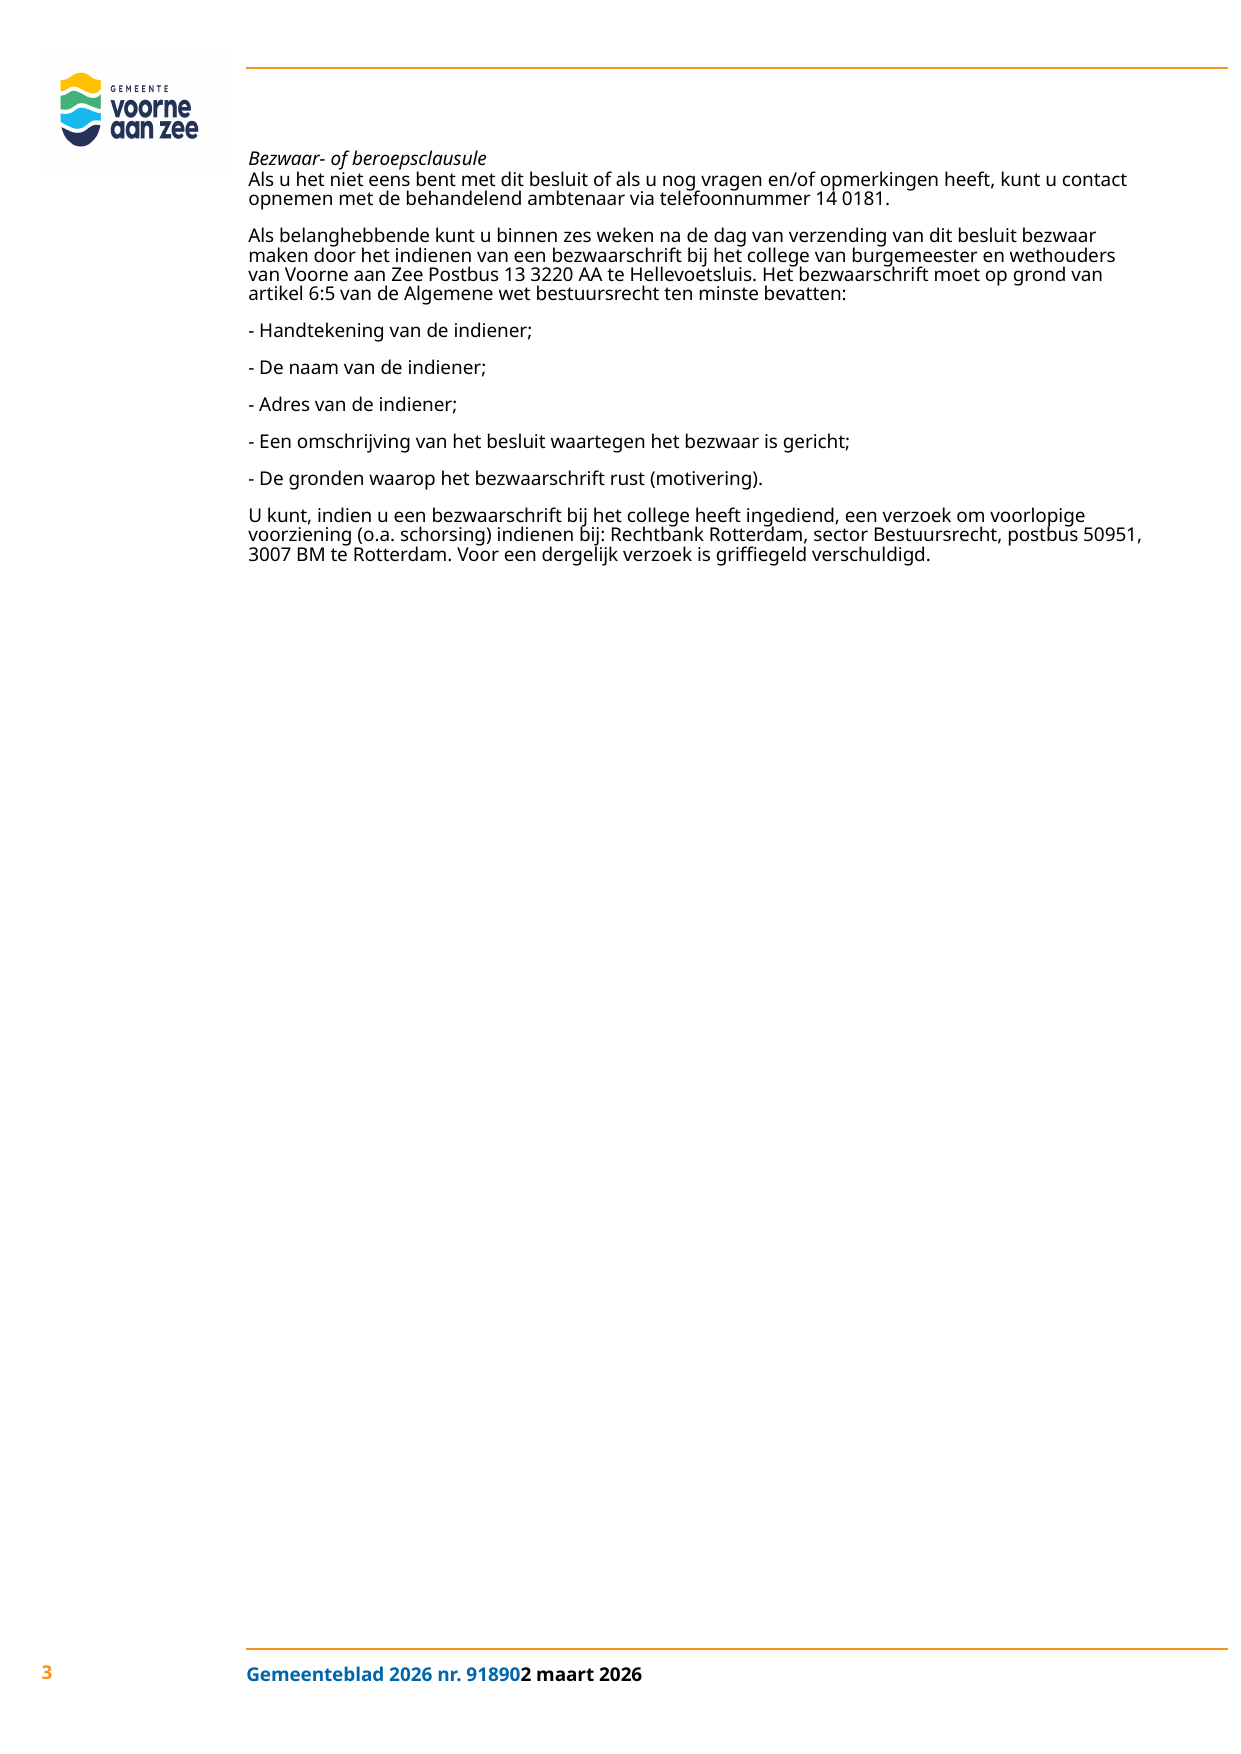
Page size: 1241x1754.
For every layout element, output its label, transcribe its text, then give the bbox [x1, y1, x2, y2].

text Als belanghebbende kunt u binnen zes weken na de dag van verzending van dit besluit bezwaar maken door het indienen van een bezwaarschrift bij het college van burgemeester en wethouders van Voorne aan Zee Postbus 13 3220 AA te Hellevoetsluis. Het bezwaarschrift moet op grond van artikel 6:5 van de Algemene wet bestuursrecht ten minste bevatten: [248, 227, 1152, 304]
text - Adres van de indiener; [248, 396, 1152, 415]
text - De gronden waarop het bezwaarschrift rust (motivering). [248, 470, 1152, 489]
picture [41, 47, 231, 172]
text - De naam van de indiener; [248, 359, 1152, 378]
text Bezwaar- of beroepsclausule [248, 145, 1152, 171]
text - Handtekening van de indiener; [248, 322, 1152, 341]
text - Een omschrijving van het besluit waartegen het bezwaar is gericht; [248, 433, 1152, 452]
text Als u het niet eens bent met dit besluit of als u nog vragen en/of opmerkingen heeft, kunt u contact opnemen met de behandelend ambtenaar via telefoonnummer 14 0181. [248, 171, 1152, 209]
text U kunt, indien u een bezwaarschrift bij het college heeft ingediend, een verzoek om voorlopige voorziening (o.a. schorsing) indienen bij: Rechtbank Rotterdam, sector Bestuursrecht, postbus 50951, 3007 BM te Rotterdam. Voor een dergelijk verzoek is griffiegeld verschuldigd. [248, 507, 1152, 565]
